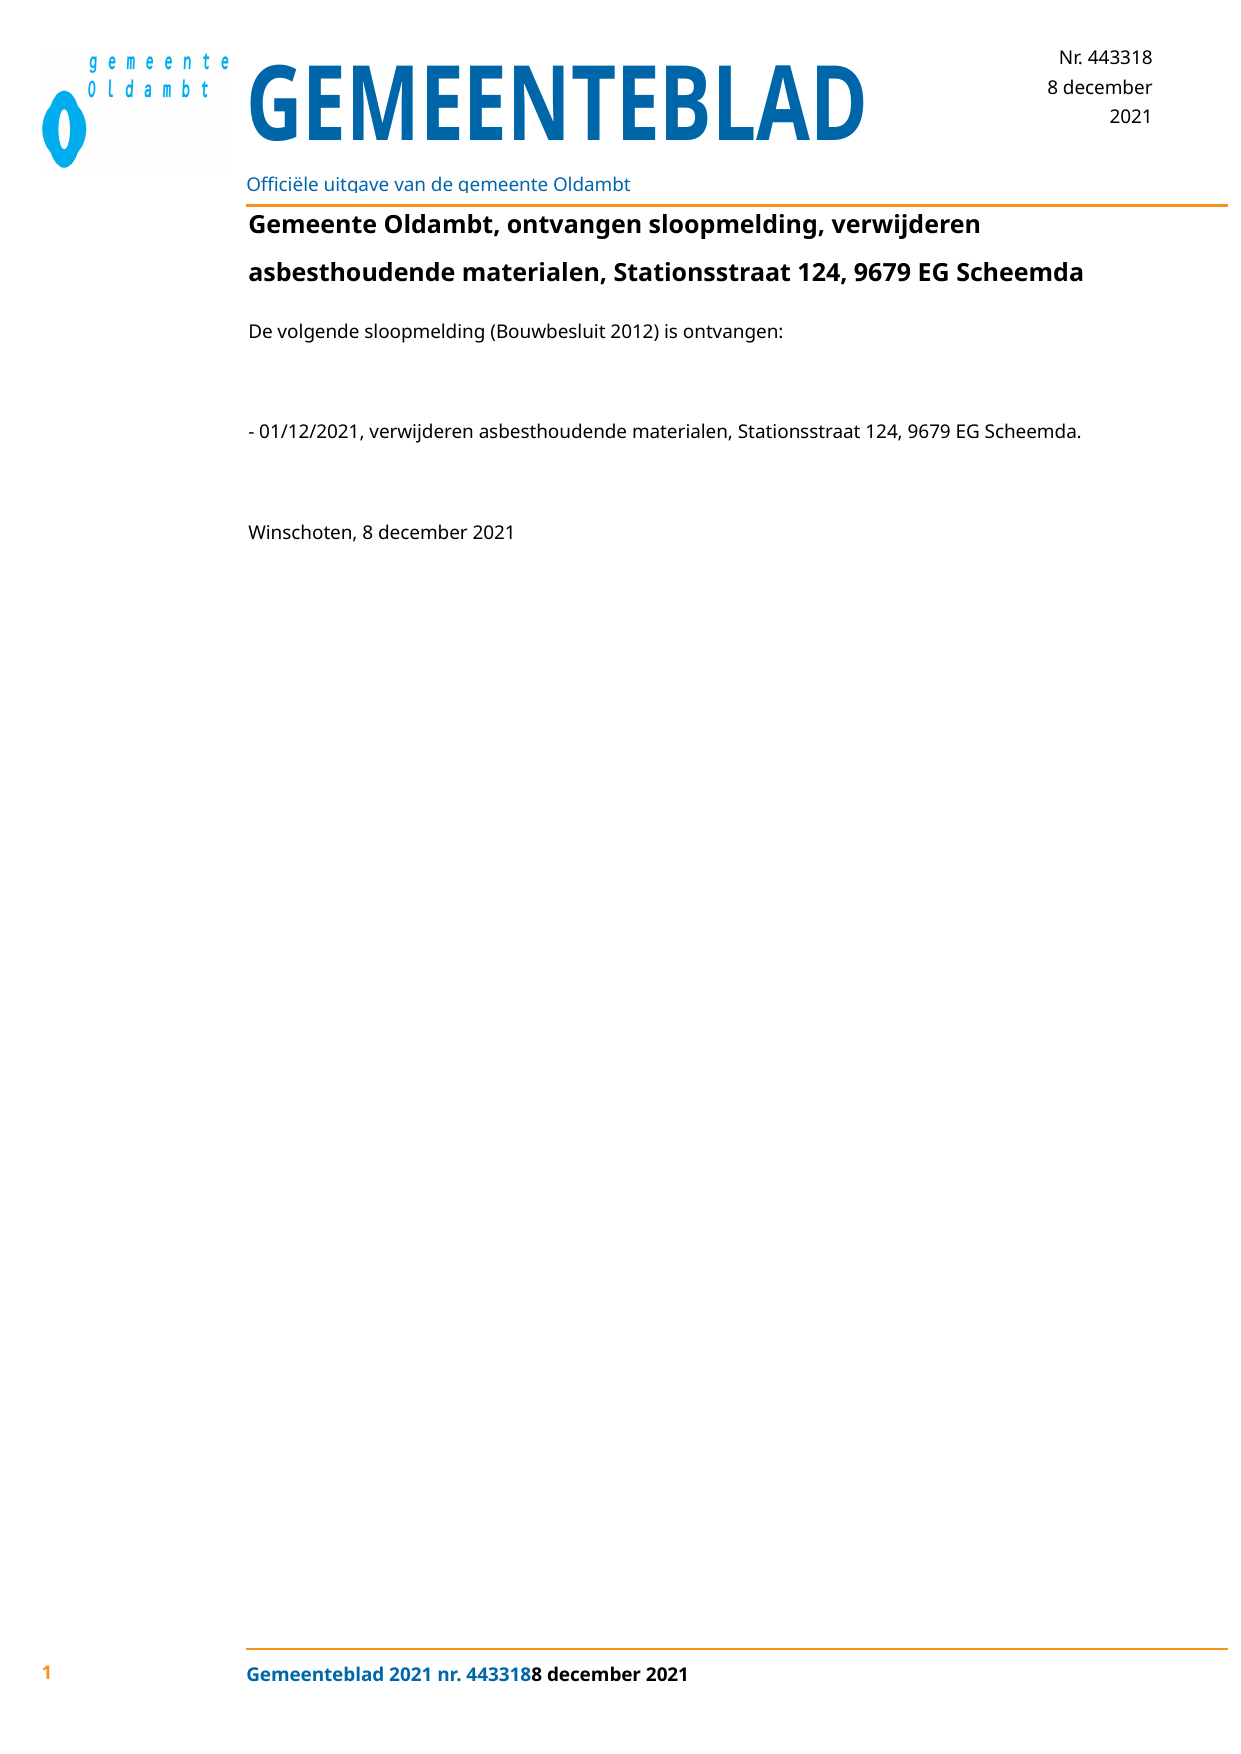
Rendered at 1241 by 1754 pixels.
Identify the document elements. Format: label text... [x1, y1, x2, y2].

text De volgende sloopmelding (Bouwbesluit 2012) is ontvangen: [248, 318, 1152, 344]
text Gemeente Oldambt, ontvangen sloopmelding, verwijderen asbesthoudende materialen, Stationsstraat 124, 9679 EG Scheemda [248, 207, 1152, 288]
picture [41, 47, 231, 172]
text Winschoten, 8 december 2021 [248, 519, 1152, 545]
text - 01/12/2021, verwijderen asbesthoudende materialen, Stationsstraat 124, 9679 EG Scheemda. [248, 419, 1152, 444]
